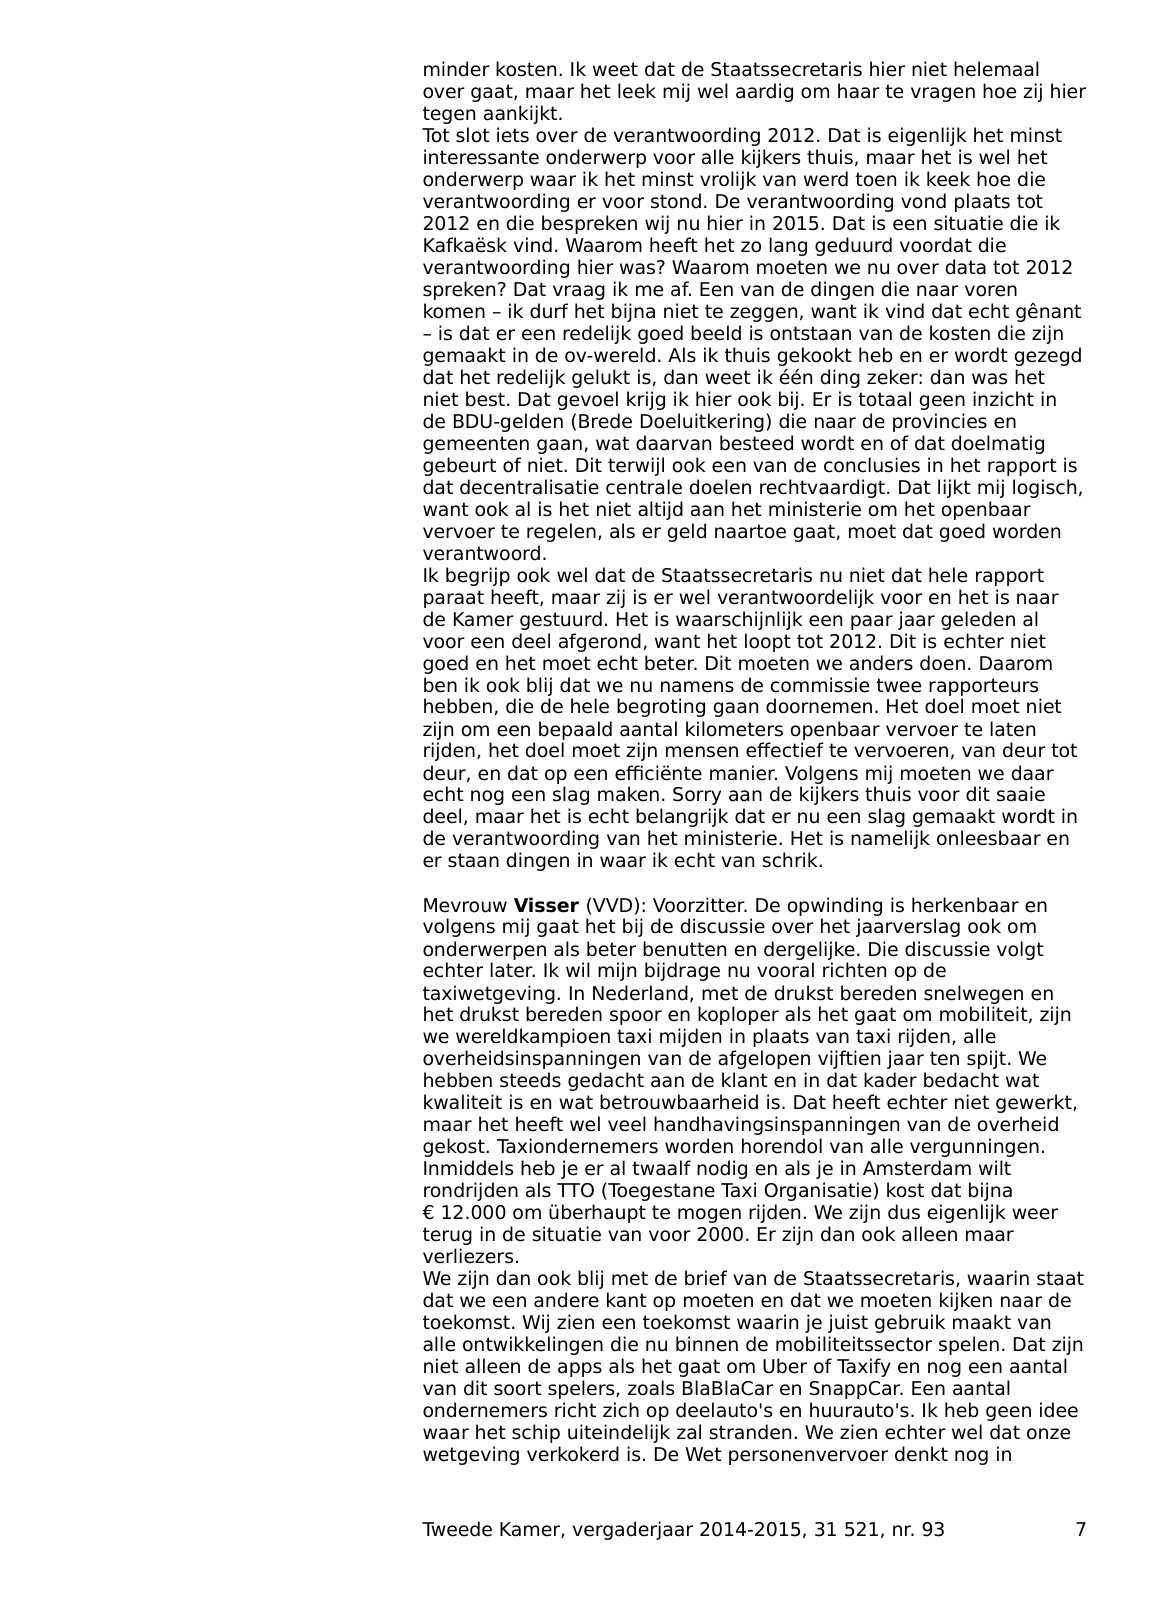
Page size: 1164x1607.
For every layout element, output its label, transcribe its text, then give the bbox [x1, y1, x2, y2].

text Ik begrijp ook wel dat de Staatssecretaris nu niet dat hele rapport paraat heeft, maar zij is er wel verantwoordelijk voor en het is naar de Kamer gestuurd. Het is waarschijnlijk een paar jaar geleden al voor een deel afgerond, want het loopt tot 2012. Dit is echter niet goed en het moet echt beter. Dit moeten we anders doen. Daarom ben ik ook blij dat we nu namens de commissie twee rapporteurs hebben, die de hele begroting gaan doornemen. Het doel moet niet zijn om een bepaald aantal kilometers openbaar vervoer te laten rijden, het doel moet zijn mensen effectief te vervoeren, van deur tot deur, en dat op een efficiënte manier. Volgens mij moeten we daar echt nog een slag maken. Sorry aan de kijkers thuis voor dit saaie deel, maar het is echt belangrijk dat er nu een slag gemaakt wordt in de verantwoording van het ministerie. Het is namelijk onleesbaar en er staan dingen in waar ik echt van schrik. [422, 564, 1087, 872]
text We zijn dan ook blij met de brief van de Staatssecretaris, waarin staat dat we een andere kant op moeten en dat we moeten kijken naar de toekomst. Wij zien een toekomst waarin je juist gebruik maakt van alle ontwikkelingen die nu binnen de mobiliteitssector spelen. Dat zijn niet alleen de apps als het gaat om Uber of Taxify en nog een aantal van dit soort spelers, zoals BlaBlaCar en SnappCar. Een aantal ondernemers richt zich op deelauto's en huurauto's. Ik heb geen idee waar het schip uiteindelijk zal stranden. We zien echter wel dat onze wetgeving verkokerd is. De Wet personenvervoer denkt nog in [422, 1268, 1087, 1466]
text Tot slot iets over de verantwoording 2012. Dat is eigenlijk het minst interessante onderwerp voor alle kijkers thuis, maar het is wel het onderwerp waar ik het minst vrolijk van werd toen ik keek hoe die verantwoording er voor stond. De verantwoording vond plaats tot 2012 en die bespreken wij nu hier in 2015. Dat is een situatie die ik Kafkaësk vind. Waarom heeft het zo lang geduurd voordat die verantwoording hier was? Waarom moeten we nu over data tot 2012 spreken? Dat vraag ik me af. Een van de dingen die naar voren komen – ik durf het bijna niet te zeggen, want ik vind dat echt gênant – is dat er een redelijk goed beeld is ontstaan van de kosten die zijn gemaakt in de ov-wereld. Als ik thuis gekookt heb en er wordt gezegd dat het redelijk gelukt is, dan weet ik één ding zeker: dan was het niet best. Dat gevoel krijg ik hier ook bij. Er is totaal geen inzicht in de BDU-gelden (Brede Doeluitkering) die naar de provincies en gemeenten gaan, wat daarvan besteed wordt en of dat doelmatig gebeurt of niet. Dit terwijl ook een van de conclusies in het rapport is dat decentralisatie centrale doelen rechtvaardigt. Dat lijkt mij logisch, want ook al is het niet altijd aan het ministerie om het openbaar vervoer te regelen, als er geld naartoe gaat, moet dat goed worden verantwoord. [422, 125, 1087, 564]
text Mevrouw Visser (VVD): Voorzitter. De opwinding is herkenbaar en volgens mij gaat het bij de discussie over het jaarverslag ook om onderwerpen als beter benutten en dergelijke. Die discussie volgt echter later. Ik wil mijn bijdrage nu vooral richten op de taxiwetgeving. In Nederland, met de drukst bereden snelwegen en het drukst bereden spoor en koploper als het gaat om mobiliteit, zijn we wereldkampioen taxi mijden in plaats van taxi rijden, alle overheidsinspanningen van de afgelopen vijftien jaar ten spijt. We hebben steeds gedacht aan de klant en in dat kader bedacht wat kwaliteit is en wat betrouwbaarheid is. Dat heeft echter niet gewerkt, maar het heeft wel veel handhavingsinspanningen van de overheid gekost. Taxiondernemers worden horendol van alle vergunningen. Inmiddels heb je er al twaalf nodig en als je in Amsterdam wilt rondrijden als TTO (Toegestane Taxi Organisatie) kost dat bijna € 12.000 om überhaupt te mogen rijden. We zijn dus eigenlijk weer terug in de situatie van voor 2000. Er zijn dan ook alleen maar verliezers. [422, 894, 1087, 1268]
text minder kosten. Ik weet dat de Staatssecretaris hier niet helemaal over gaat, maar het leek mij wel aardig om haar te vragen hoe zij hier tegen aankijkt. [422, 59, 1087, 125]
